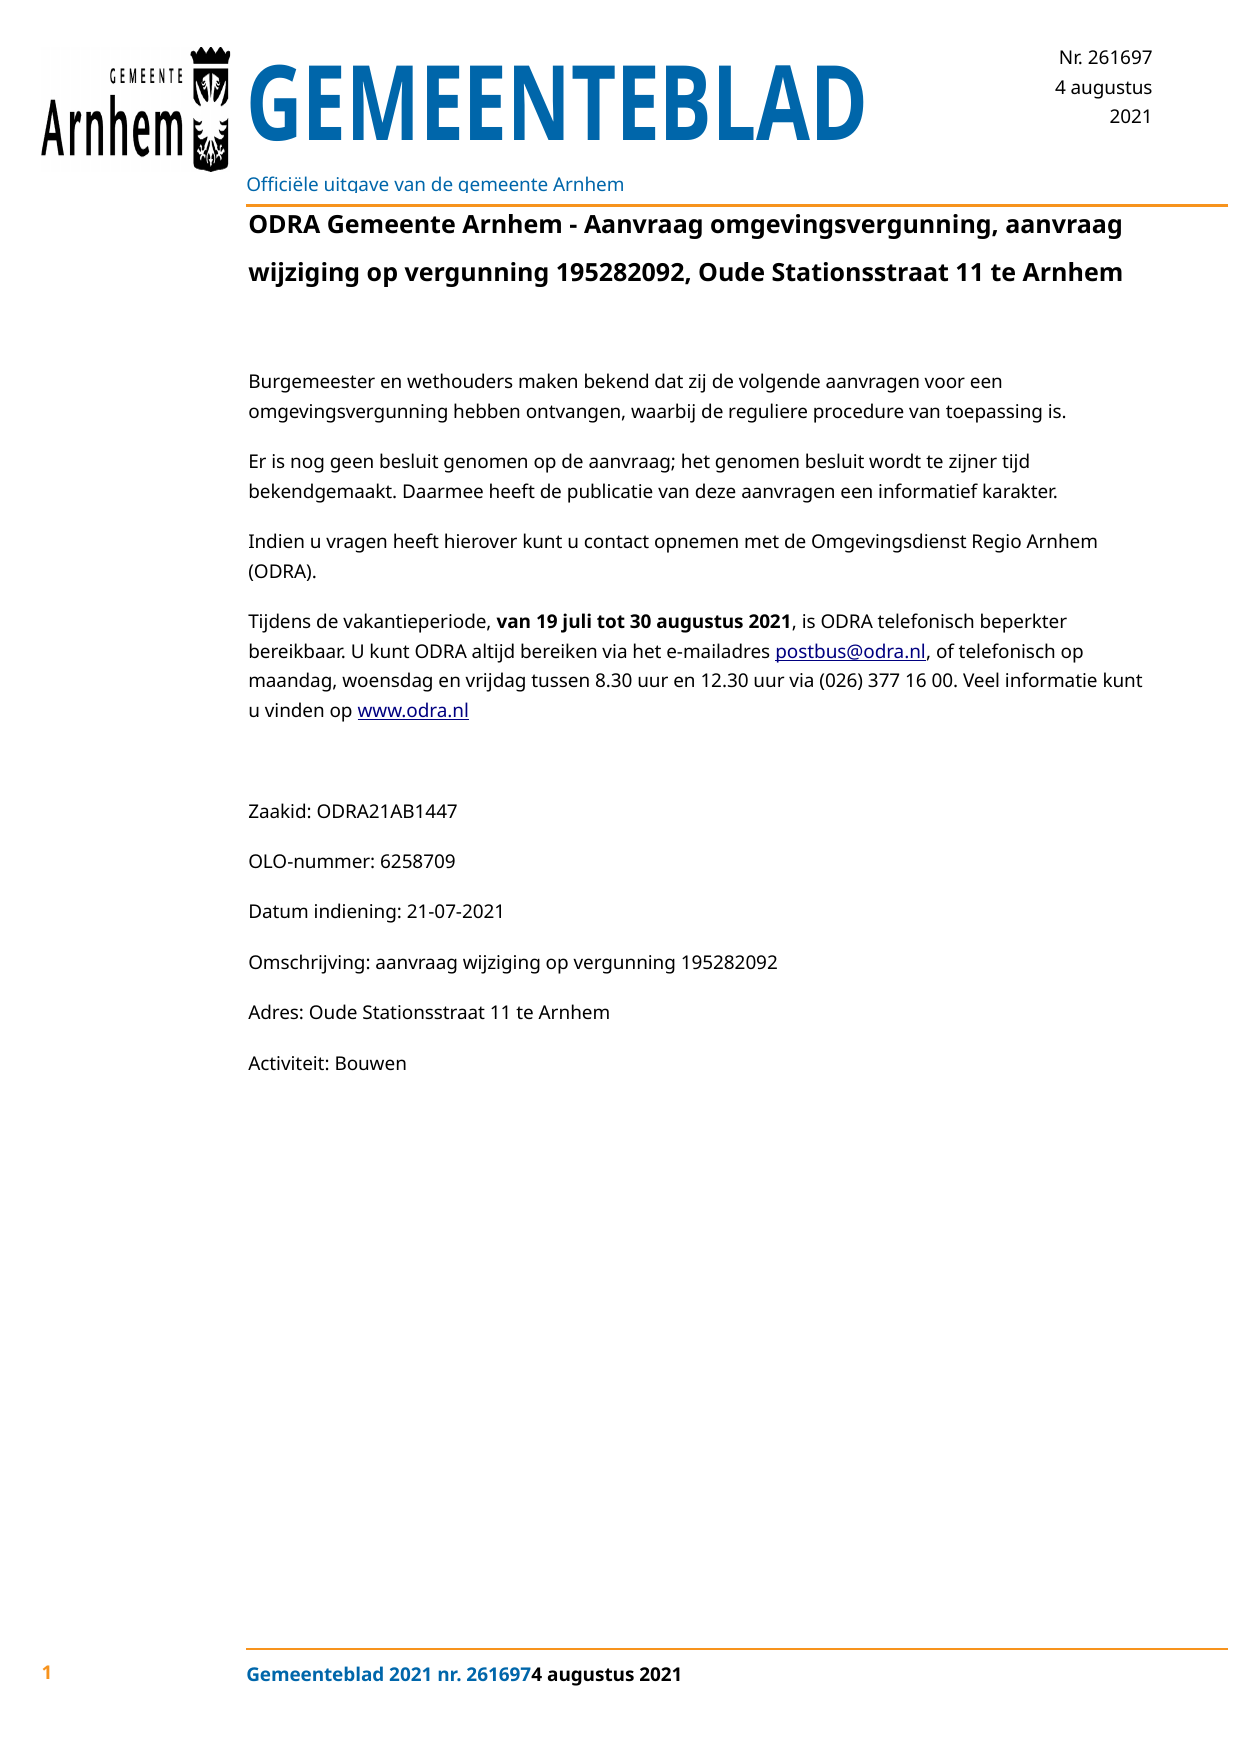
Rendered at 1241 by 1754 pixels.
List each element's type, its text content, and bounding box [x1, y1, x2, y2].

text ODRA Gemeente Arnhem - Aanvraag omgevingsvergunning, aanvraag wijziging op vergunning 195282092, Oude Stationsstraat 11 te Arnhem [248, 207, 1152, 288]
text Burgemeester en wethouders maken bekend dat zij de volgende aanvragen voor een omgevingsvergunning hebben ontvangen, waarbij de reguliere procedure van toepassing is. [248, 368, 1152, 424]
text Omschrijving: aanvraag wijziging op vergunning 195282092 [248, 949, 1152, 975]
text Tijdens de vakantieperiode, van 19 juli tot 30 augustus 2021, is ODRA telefonisch beperkter bereikbaar. U kunt ODRA altijd bereiken via het e-mailadres postbus@odra.nl, of telefonisch op maandag, woensdag en vrijdag tussen 8.30 uur en 12.30 uur via (026) 377 16 00. Veel informatie kunt u vinden op www.odra.nl [248, 608, 1152, 723]
text Adres: Oude Stationsstraat 11 te Arnhem [248, 999, 1152, 1025]
text Activiteit: Bouwen [248, 1050, 1152, 1076]
picture [41, 47, 231, 172]
text Er is nog geen besluit genomen op de aanvraag; het genomen besluit wordt te zijner tijd bekendgemaakt. Daarmee heeft de publicatie van deze aanvragen een informatief karakter. [248, 448, 1152, 504]
text Indien u vragen heeft hierover kunt u contact opnemen met de Omgevingsdienst Regio Arnhem (ODRA). [248, 528, 1152, 584]
text Datum indiening: 21-07-2021 [248, 899, 1152, 924]
text OLO-nummer: 6258709 [248, 848, 1152, 874]
text Zaakid: ODRA21AB1447 [248, 798, 1152, 824]
